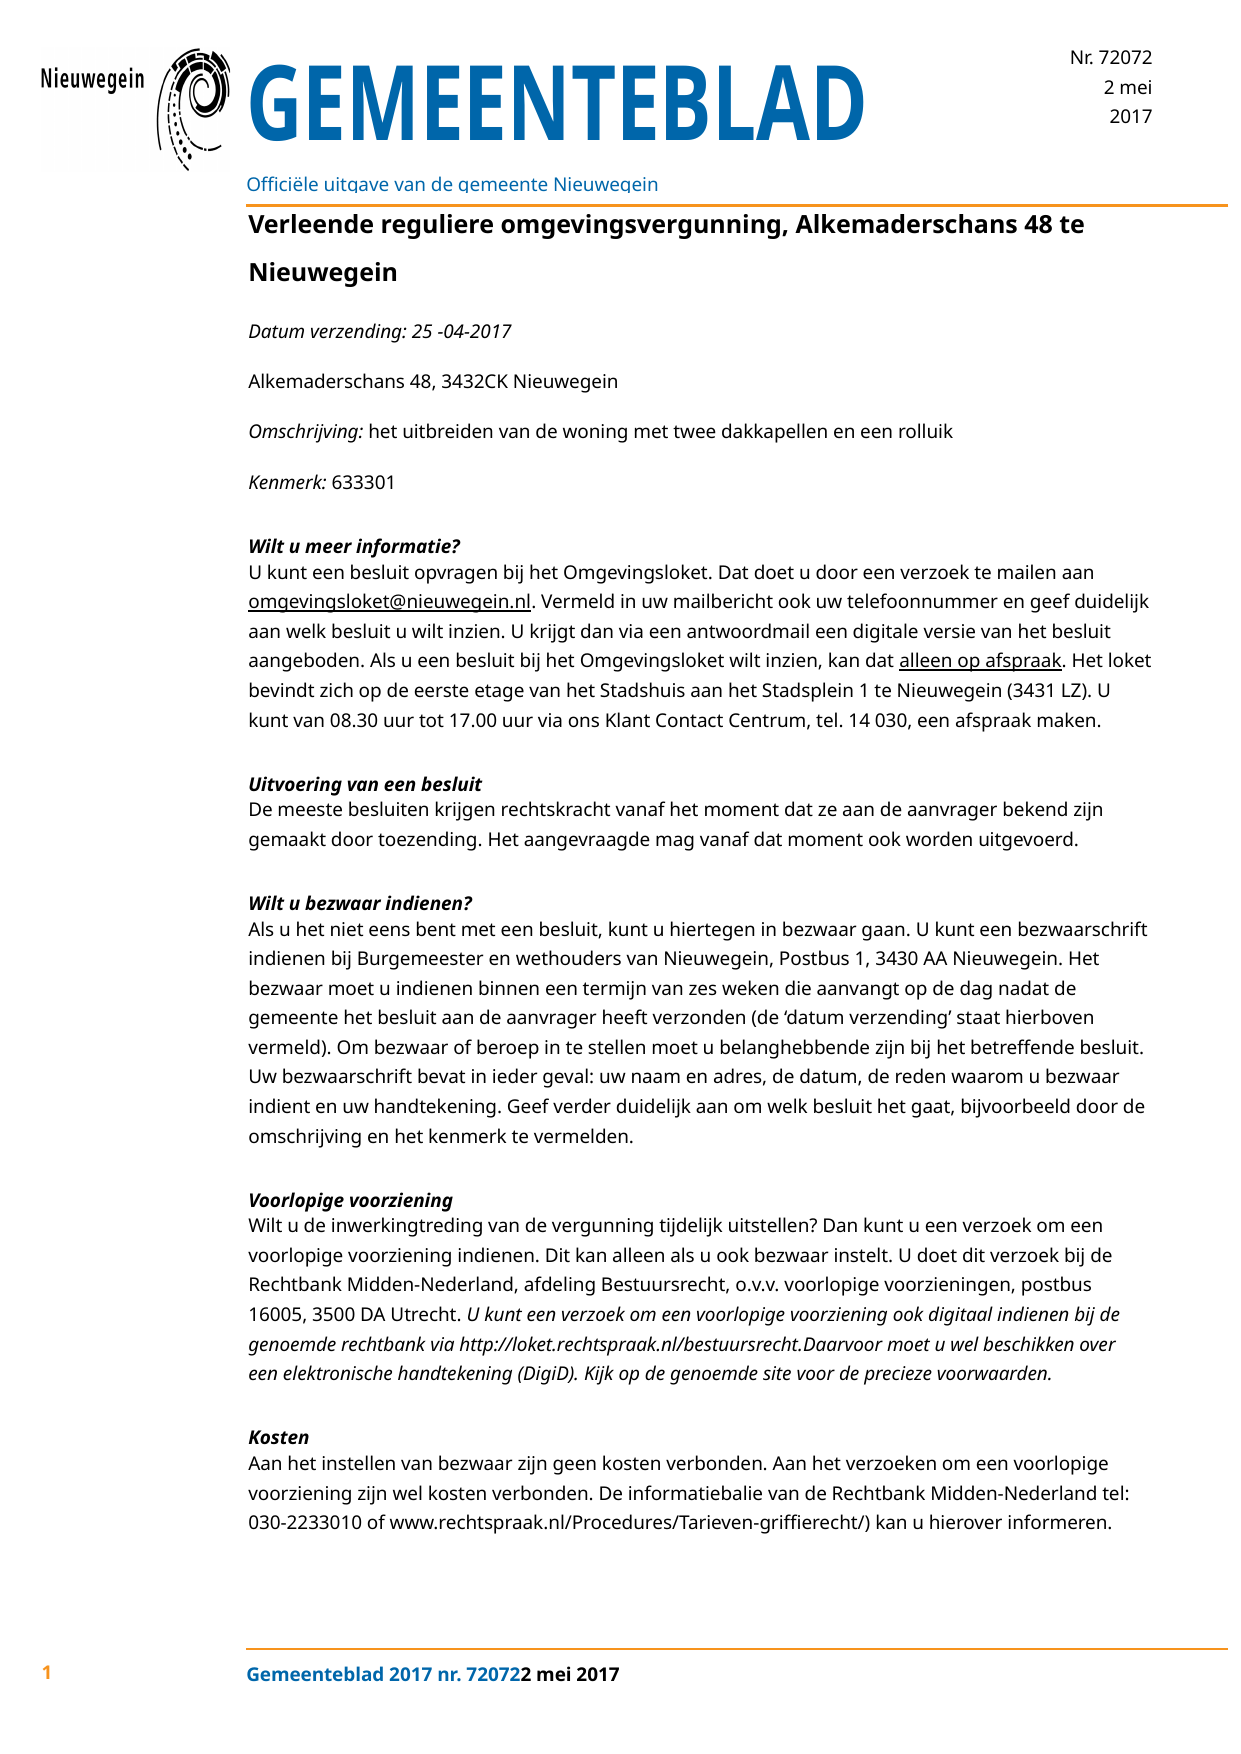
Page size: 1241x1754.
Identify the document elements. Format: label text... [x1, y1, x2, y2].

text Omschrijving: het uitbreiden van de woning met twee dakkapellen en een rolluik [248, 419, 1152, 444]
text De meeste besluiten krijgen rechtskracht vanaf het moment dat ze aan de aanvrager bekend zijn gemaakt door toezending. Het aangevraagde mag vanaf dat moment ook worden uitgevoerd. [248, 796, 1152, 852]
text Als u het niet eens bent met een besluit, kunt u hiertegen in bezwaar gaan. U kunt een bezwaarschrift indienen bij Burgemeester en wethouders van Nieuwegein, Postbus 1, 3430 AA Nieuwegein. Het bezwaar moet u indienen binnen een termijn van zes weken die aanvangt op de dag nadat de gemeente het besluit aan de aanvrager heeft verzonden (de ‘datum verzending’ staat hierboven vermeld). Om bezwaar of beroep in te stellen moet u belanghebbende zijn bij het betreffende besluit. Uw bezwaarschrift bevat in ieder geval: uw naam en adres, de datum, de reden waarom u bezwaar indient en uw handtekening. Geef verder duidelijk aan om welk besluit het gaat, bijvoorbeeld door de omschrijving en het kenmerk te vermelden. [248, 916, 1152, 1148]
text Uitvoering van een besluit [248, 771, 1152, 796]
text Wilt u de inwerkingtreding van de vergunning tijdelijk uitstellen? Dan kunt u een verzoek om een voorlopige voorziening indienen. Dit kan alleen als u ook bezwaar instelt. U doet dit verzoek bij de Rechtbank Midden-Nederland, afdeling Bestuursrecht, o.v.v. voorlopige voorzieningen, postbus 16005, 3500 DA Utrecht. U kunt een verzoek om een voorlopige voorziening ook digitaal indienen bij de genoemde rechtbank via http://loket.rechtspraak.nl/bestuursrecht.Daarvoor moet u wel beschikken over een elektronische handtekening (DigiD). Kijk op de genoemde site voor de precieze voorwaarden. [248, 1212, 1152, 1386]
text Aan het instellen van bezwaar zijn geen kosten verbonden. Aan het verzoeken om een voorlopige voorziening zijn wel kosten verbonden. De informatiebalie van de Rechtbank Midden-Nederland tel: 030-2233010 of www.rechtspraak.nl/Procedures/Tarieven-griffierecht/) kan u hierover informeren. [248, 1450, 1152, 1535]
text Wilt u bezwaar indienen? [248, 890, 1152, 916]
text Kosten [248, 1424, 1152, 1450]
text U kunt een besluit opvragen bij het Omgevingsloket. Dat doet u door een verzoek te mailen aan omgevingsloket@nieuwegein.nl. Vermeld in uw mailbericht ook uw telefoonnummer en geef duidelijk aan welk besluit u wilt inzien. U krijgt dan via een antwoordmail een digitale versie van het besluit aangeboden. Als u een besluit bij het Omgevingsloket wilt inzien, kan dat alleen op afspraak. Het loket bevindt zich op de eerste etage van het Stadshuis aan het Stadsplein 1 te Nieuwegein (3431 LZ). U kunt van 08.30 uur tot 17.00 uur via ons Klant Contact Centrum, tel. 14 030, een afspraak maken. [248, 559, 1152, 732]
text Kenmerk: 633301 [248, 469, 1152, 495]
text Voorlopige voorziening [248, 1187, 1152, 1212]
text Datum verzending: 25 -04-2017 [248, 318, 1152, 344]
text Wilt u meer informatie? [248, 533, 1152, 559]
text Verleende reguliere omgevingsvergunning, Alkemaderschans 48 te Nieuwegein [248, 207, 1152, 288]
text Alkemaderschans 48, 3432CK Nieuwegein [248, 368, 1152, 394]
picture [41, 47, 231, 172]
